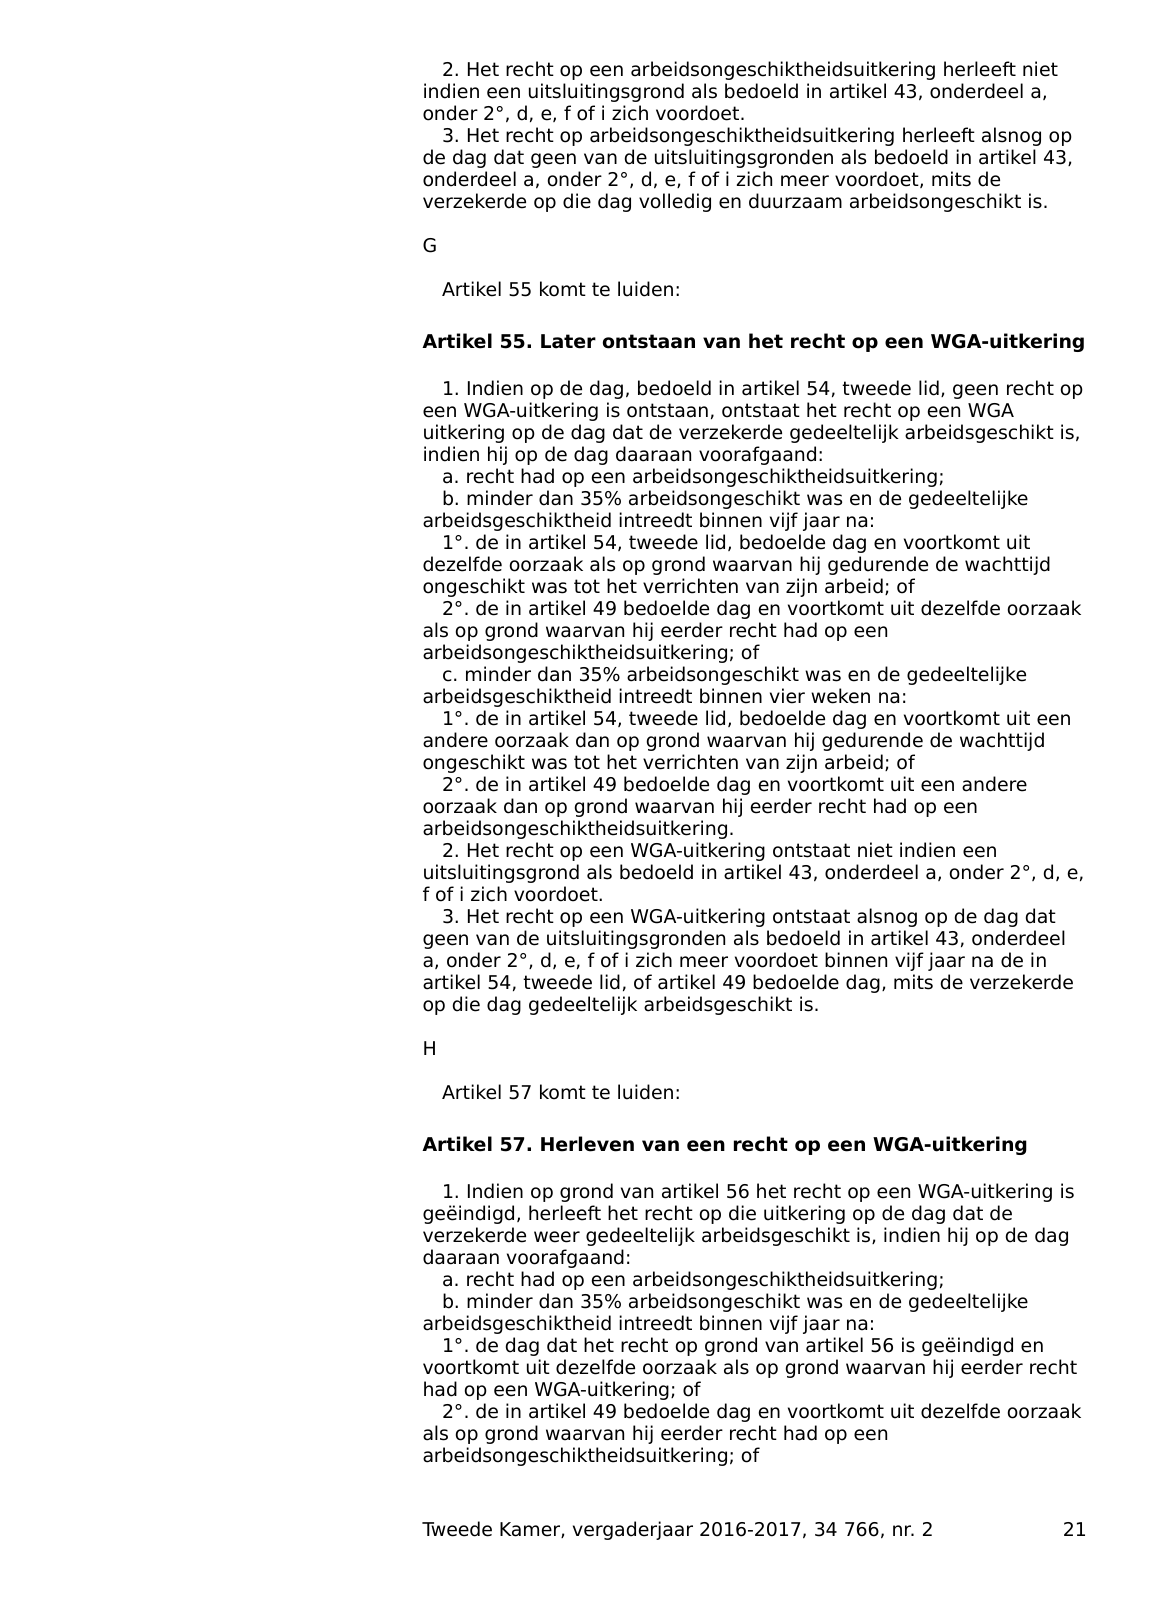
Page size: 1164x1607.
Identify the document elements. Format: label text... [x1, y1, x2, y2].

text a. recht had op een arbeidsongeschiktheidsuitkering; [422, 466, 1087, 488]
text 2°. de in artikel 49 bedoelde dag en voortkomt uit een andere oorzaak dan op grond waarvan hij eerder recht had op een arbeidsongeschiktheidsuitkering. [422, 774, 1087, 840]
text 1°. de in artikel 54, tweede lid, bedoelde dag en voortkomt uit een andere oorzaak dan op grond waarvan hij gedurende de wachttijd ongeschikt was tot het verrichten van zijn arbeid; of [422, 708, 1087, 774]
subtitle Artikel 55. Later ontstaan van het recht op een WGA-uitkering [422, 331, 1087, 353]
text 1. Indien op de dag, bedoeld in artikel 54, tweede lid, geen recht op een WGA-uitkering is ontstaan, ontstaat het recht op een WGA uitkering op de dag dat de verzekerde gedeeltelijk arbeidsgeschikt is, indien hij op de dag daaraan voorafgaand: [422, 378, 1087, 466]
text H [422, 1038, 1087, 1060]
text b. minder dan 35% arbeidsongeschikt was en de gedeeltelijke arbeidsgeschiktheid intreedt binnen vijf jaar na: [422, 488, 1087, 532]
text c. minder dan 35% arbeidsongeschikt was en de gedeeltelijke arbeidsgeschiktheid intreedt binnen vier weken na: [422, 664, 1087, 708]
text a. recht had op een arbeidsongeschiktheidsuitkering; [422, 1269, 1087, 1291]
text 2°. de in artikel 49 bedoelde dag en voortkomt uit dezelfde oorzaak als op grond waarvan hij eerder recht had op een arbeidsongeschiktheidsuitkering; of [422, 598, 1087, 664]
text Artikel 57 komt te luiden: [422, 1082, 1087, 1104]
text 3. Het recht op een WGA-uitkering ontstaat alsnog op de dag dat geen van de uitsluitingsgronden als bedoeld in artikel 43, onderdeel a, onder 2°, d, e, f of i zich meer voordoet binnen vijf jaar na de in artikel 54, tweede lid, of artikel 49 bedoelde dag, mits de verzekerde op die dag gedeeltelijk arbeidsgeschikt is. [422, 906, 1087, 1016]
text 2. Het recht op een arbeidsongeschiktheidsuitkering herleeft niet indien een uitsluitingsgrond als bedoeld in artikel 43, onderdeel a, onder 2°, d, e, f of i zich voordoet. [422, 59, 1087, 125]
text 1. Indien op grond van artikel 56 het recht op een WGA-uitkering is geëindigd, herleeft het recht op die uitkering op de dag dat de verzekerde weer gedeeltelijk arbeidsgeschikt is, indien hij op de dag daaraan voorafgaand: [422, 1181, 1087, 1269]
text b. minder dan 35% arbeidsongeschikt was en de gedeeltelijke arbeidsgeschiktheid intreedt binnen vijf jaar na: [422, 1291, 1087, 1335]
text 1°. de in artikel 54, tweede lid, bedoelde dag en voortkomt uit dezelfde oorzaak als op grond waarvan hij gedurende de wachttijd ongeschikt was tot het verrichten van zijn arbeid; of [422, 532, 1087, 598]
text 1°. de dag dat het recht op grond van artikel 56 is geëindigd en voortkomt uit dezelfde oorzaak als op grond waarvan hij eerder recht had op een WGA-uitkering; of [422, 1335, 1087, 1401]
subtitle Artikel 57. Herleven van een recht op een WGA-uitkering [422, 1134, 1087, 1156]
text 2. Het recht op een WGA-uitkering ontstaat niet indien een uitsluitingsgrond als bedoeld in artikel 43, onderdeel a, onder 2°, d, e, f of i zich voordoet. [422, 840, 1087, 906]
text Artikel 55 komt te luiden: [422, 279, 1087, 301]
text 3. Het recht op arbeidsongeschiktheidsuitkering herleeft alsnog op de dag dat geen van de uitsluitingsgronden als bedoeld in artikel 43, onderdeel a, onder 2°, d, e, f of i zich meer voordoet, mits de verzekerde op die dag volledig en duurzaam arbeidsongeschikt is. [422, 125, 1087, 213]
text 2°. de in artikel 49 bedoelde dag en voortkomt uit dezelfde oorzaak als op grond waarvan hij eerder recht had op een arbeidsongeschiktheidsuitkering; of [422, 1401, 1087, 1467]
text G [422, 235, 1087, 257]
